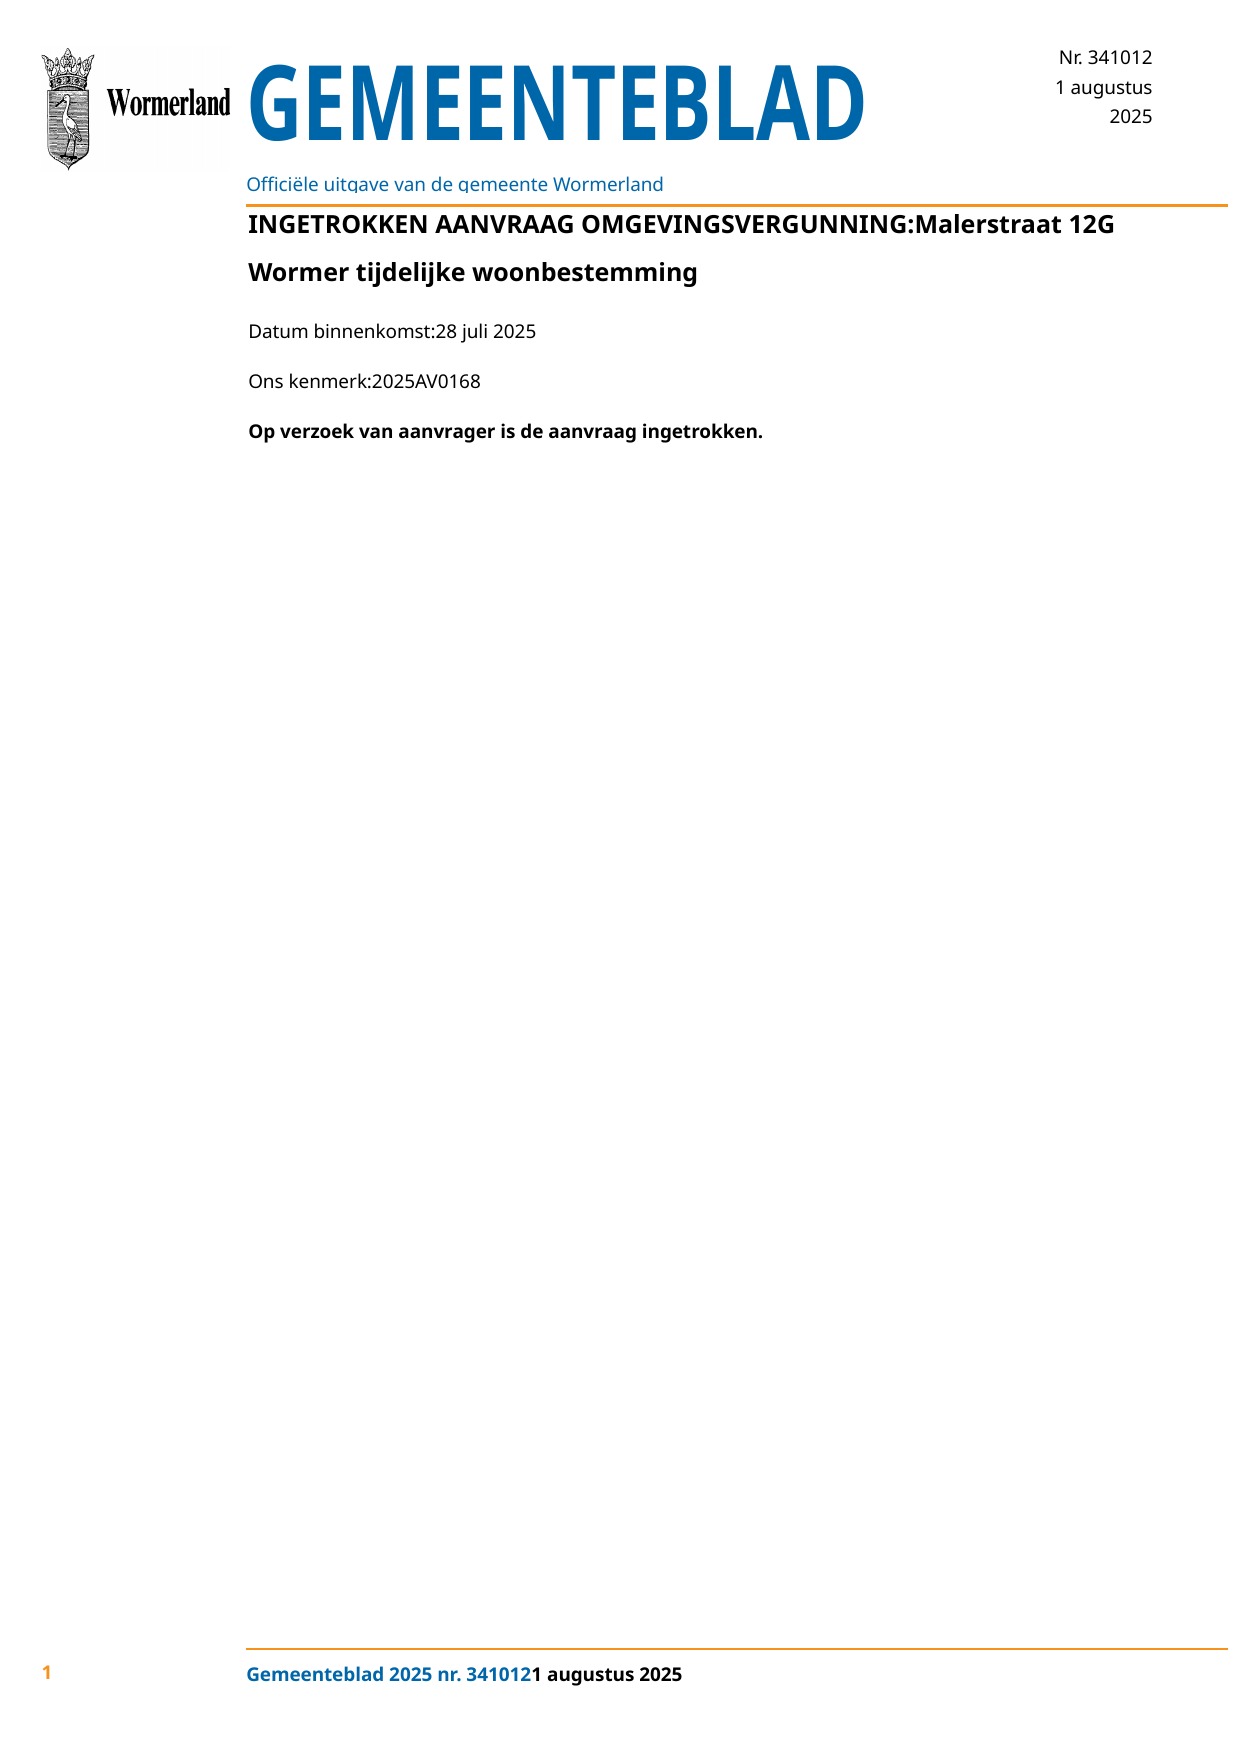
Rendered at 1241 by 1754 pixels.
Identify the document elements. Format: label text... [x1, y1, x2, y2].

picture [41, 47, 231, 172]
text Datum binnenkomst:28 juli 2025 [248, 318, 1152, 344]
text INGETROKKEN AANVRAAG OMGEVINGSVERGUNNING:Malerstraat 12G Wormer tijdelijke woonbestemming [248, 207, 1152, 288]
text Op verzoek van aanvrager is de aanvraag ingetrokken. [248, 419, 1152, 444]
text Ons kenmerk:2025AV0168 [248, 368, 1152, 394]
